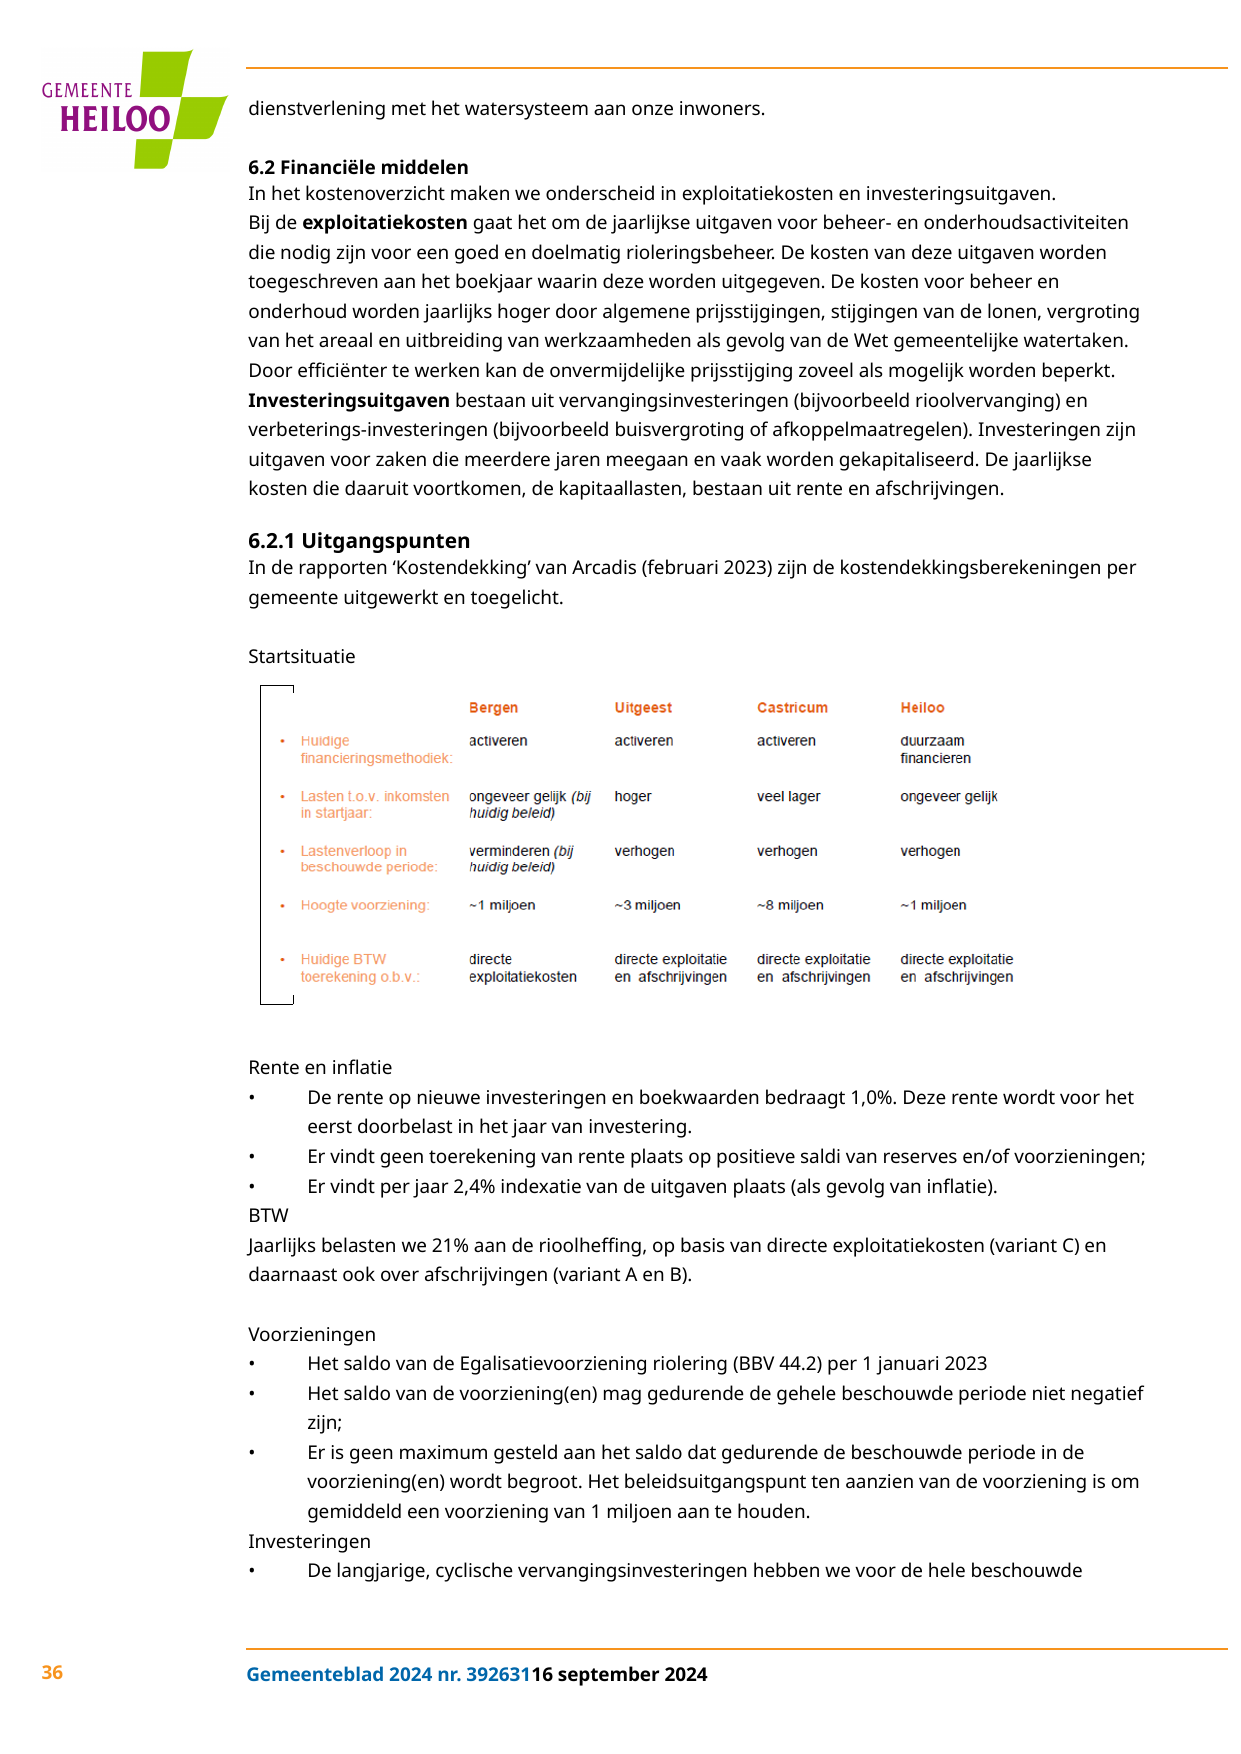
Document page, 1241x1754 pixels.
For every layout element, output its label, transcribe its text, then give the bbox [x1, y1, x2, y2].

text 6.2 Financiële middelen [248, 154, 1152, 180]
text dienstverlening met het watersysteem aan onze inwoners. [248, 95, 1152, 121]
list Er vindt per jaar 2,4% indexatie van de uitgaven plaats (als gevolg van inflatie). [248, 1173, 1152, 1199]
text Bij de exploitatiekosten gaat het om de jaarlijkse uitgaven voor beheer- en onderhoudsactiviteiten die nodig zijn voor een goed en doelmatig rioleringsbeheer. De kosten van deze uitgaven worden toegeschreven aan het boekjaar waarin deze worden uitgegeven. De kosten voor beheer en onderhoud worden jaarlijks hoger door algemene prijsstijgingen, stijgingen van de lonen, vergroting van het areaal en uitbreiding van werkzaamheden als gevolg van de Wet gemeentelijke watertaken. Door efficiënter te werken kan de onvermijdelijke prijsstijging zoveel als mogelijk worden beperkt. [248, 209, 1152, 383]
text 6.2.1 Uitgangspunten [248, 526, 1152, 554]
text In het kostenoverzicht maken we onderscheid in exploitatiekosten en investeringsuitgaven. [248, 180, 1152, 205]
picture [41, 47, 231, 172]
text Startsituatie [248, 643, 1152, 669]
text Investeringsuitgaven bestaan uit vervangingsinvesteringen (bijvoorbeeld rioolvervanging) en verbeterings-investeringen (bijvoorbeeld buisvergroting of afkoppelmaatregelen). Investeringen zijn uitgaven voor zaken die meerdere jaren meegaan en vaak worden gekapitaliseerd. De jaarlijkse kosten die daaruit voortkomen, de kapitaallasten, bestaan uit rente en afschrijvingen. [248, 387, 1152, 501]
list Er vindt geen toerekening van rente plaats op positieve saldi van reserves en/of voorzieningen; [248, 1143, 1152, 1169]
text Jaarlijks belasten we 21% aan de rioolheffing, op basis van directe exploitatiekosten (variant C) en daarnaast ook over afschrijvingen (variant A en B). [248, 1232, 1152, 1287]
list Er is geen maximum gesteld aan het saldo dat gedurende de beschouwde periode in de voorziening(en) wordt begroot. Het beleidsuitgangspunt ten aanzien van de voorziening is om gemiddeld een voorziening van 1 miljoen aan te houden. [248, 1439, 1152, 1524]
text Voorzieningen [248, 1321, 1152, 1347]
picture [268, 693, 1037, 995]
text Rente en inflatie [248, 1054, 1152, 1080]
text In de rapporten ‘Kostendekking’ van Arcadis (februari 2023) zijn de kostendekkingsberekeningen per gemeente uitgewerkt en toegelicht. [248, 554, 1152, 610]
list Het saldo van de voorziening(en) mag gedurende de gehele beschouwde periode niet negatief zijn; [248, 1380, 1152, 1435]
list De langjarige, cyclische vervangingsinvesteringen hebben we voor de hele beschouwde [248, 1557, 1152, 1583]
text BTW [248, 1202, 1152, 1228]
list Het saldo van de Egalisatievoorziening riolering (BBV 44.2) per 1 januari 2023 [248, 1350, 1152, 1376]
list De rente op nieuwe investeringen en boekwaarden bedraagt 1,0%. Deze rente wordt voor het eerst doorbelast in het jaar van investering. [248, 1084, 1152, 1139]
text Investeringen [248, 1528, 1152, 1554]
